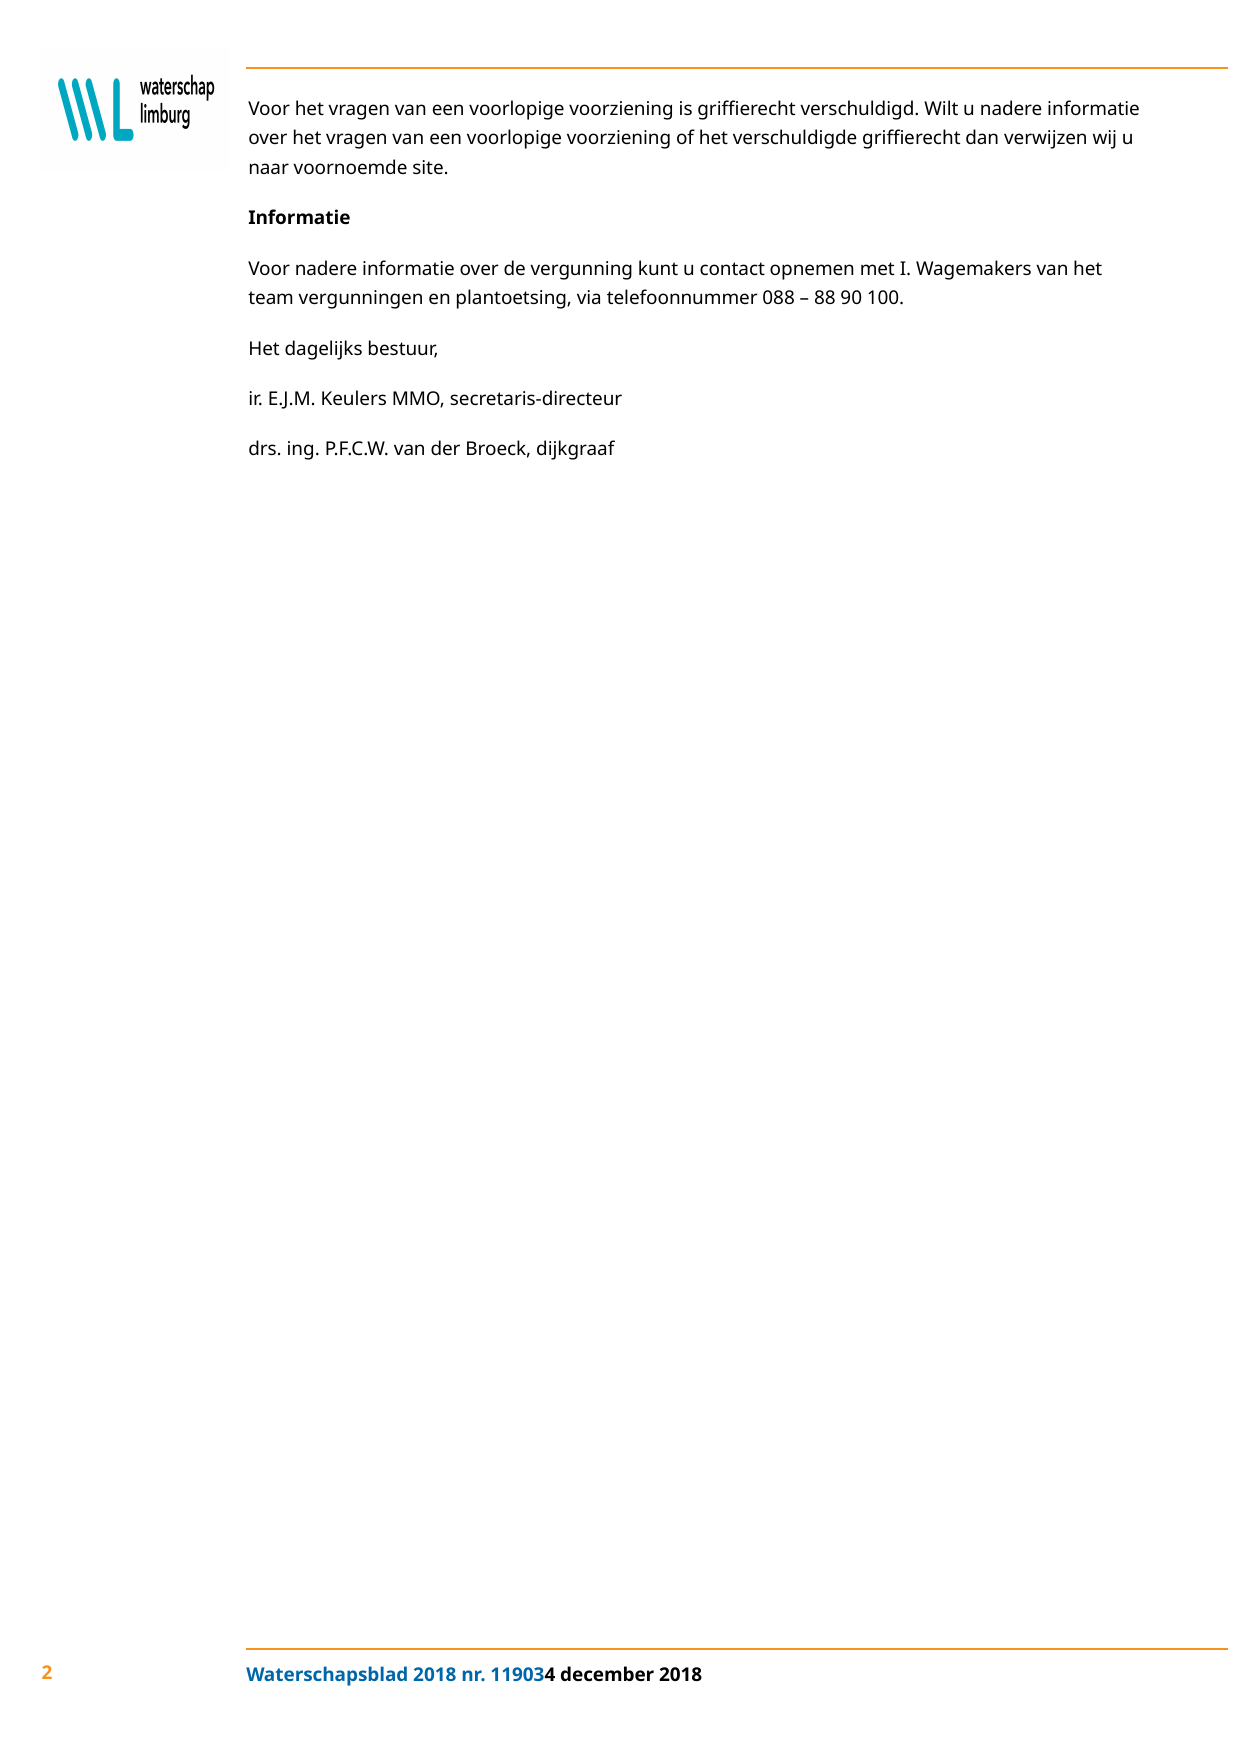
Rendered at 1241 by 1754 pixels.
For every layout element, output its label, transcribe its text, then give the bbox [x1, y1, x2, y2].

text Voor nadere informatie over de vergunning kunt u contact opnemen met I. Wagemakers van het team vergunningen en plantoetsing, via telefoonnummer 088 – 88 90 100. [248, 255, 1152, 310]
text ir. E.J.M. Keulers MMO, secretaris-directeur [248, 385, 1152, 411]
text drs. ing. P.F.C.W. van der Broeck, dijkgraaf [248, 436, 1152, 461]
text Het dagelijks bestuur, [248, 335, 1152, 361]
text Informatie [248, 204, 1152, 230]
picture [41, 47, 231, 172]
text Voor het vragen van een voorlopige voorziening is griffierecht verschuldigd. Wilt u nadere informatie over het vragen van een voorlopige voorziening of het verschuldigde griffierecht dan verwijzen wij u naar voornoemde site. [248, 95, 1152, 180]
